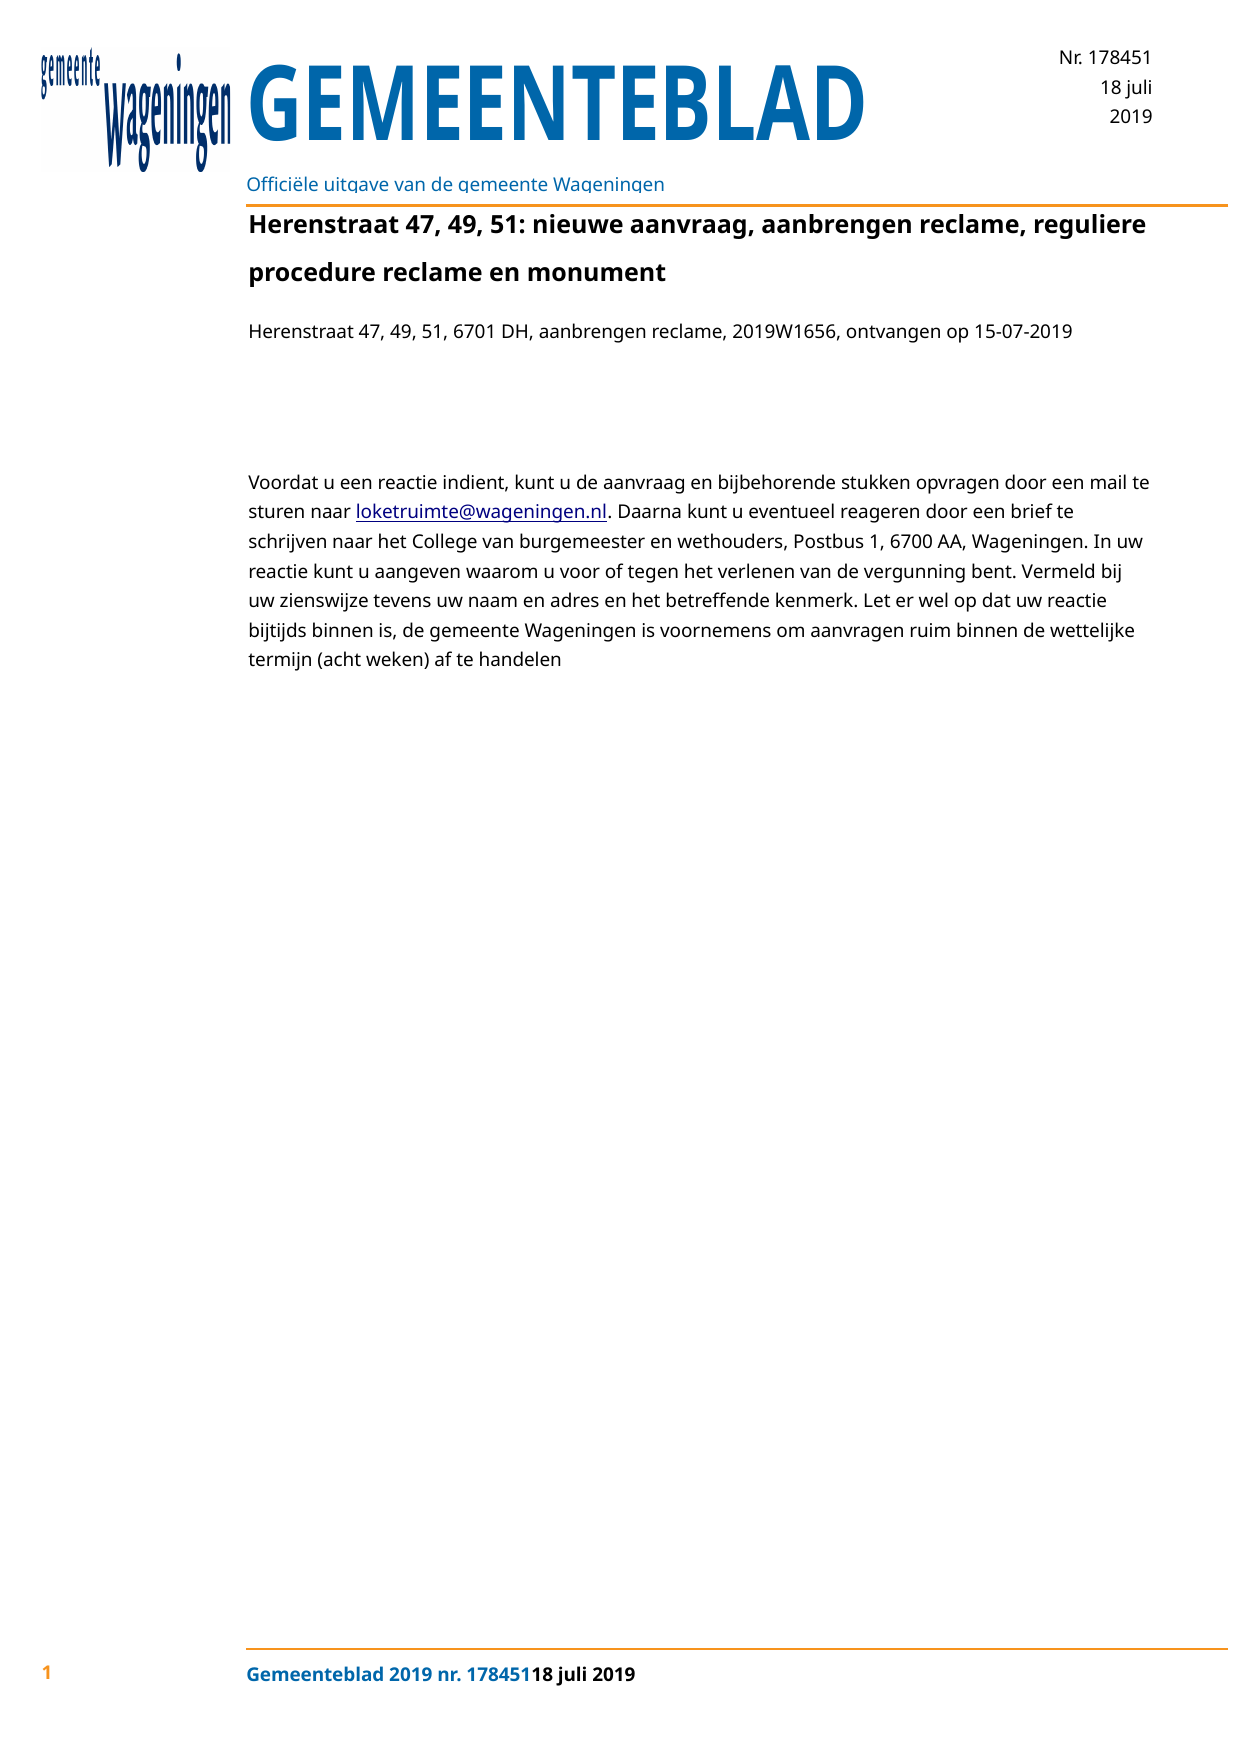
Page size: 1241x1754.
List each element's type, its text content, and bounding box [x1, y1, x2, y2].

text Herenstraat 47, 49, 51: nieuwe aanvraag, aanbrengen reclame, reguliere procedure reclame en monument [248, 207, 1152, 288]
text Voordat u een reactie indient, kunt u de aanvraag en bijbehorende stukken opvragen door een mail te sturen naar loketruimte@wageningen.nl. Daarna kunt u eventueel reageren door een brief te schrijven naar het College van burgemeester en wethouders, Postbus 1, 6700 AA, Wageningen. In uw reactie kunt u aangeven waarom u voor of tegen het verlenen van de vergunning bent. Vermeld bij uw zienswijze tevens uw naam en adres en het betreffende kenmerk. Let er wel op dat uw reactie bijtijds binnen is, de gemeente Wageningen is voornemens om aanvragen ruim binnen de wettelijke termijn (acht weken) af te handelen [248, 469, 1152, 672]
text Herenstraat 47, 49, 51, 6701 DH, aanbrengen reclame, 2019W1656, ontvangen op 15-07-2019 [248, 318, 1152, 344]
picture [41, 47, 231, 172]
